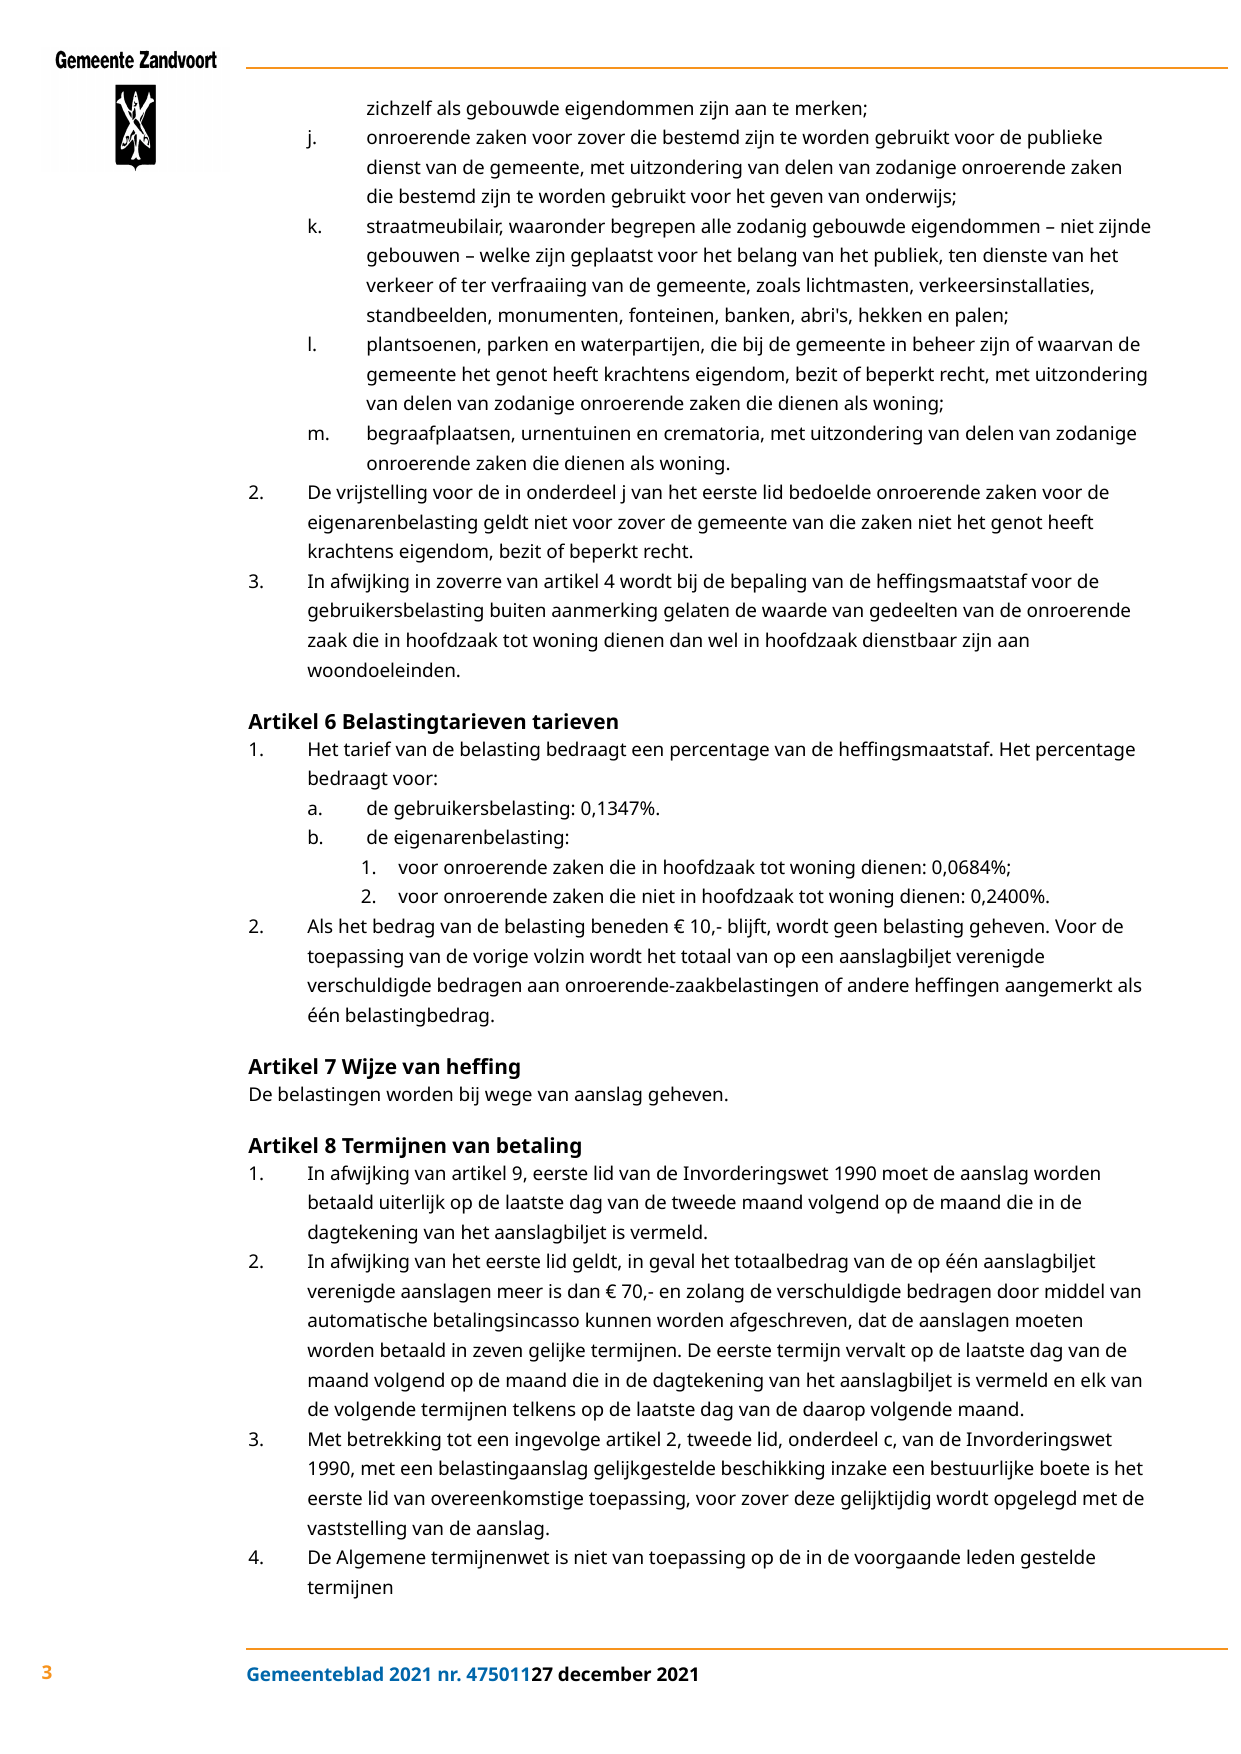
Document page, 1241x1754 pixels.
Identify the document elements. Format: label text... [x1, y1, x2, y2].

list voor onroerende zaken die in hoofdzaak tot woning dienen: 0,0684%; [361, 854, 1152, 880]
list Met betrekking tot een ingevolge artikel 2, tweede lid, onderdeel c, van de Invorderingswet 1990, met een belastingaanslag gelijkgestelde beschikking inzake een bestuurlijke boete is het eerste lid van overeenkomstige toepassing, voor zover deze gelijktijdig wordt opgelegd met de vaststelling van de aanslag. [248, 1426, 1152, 1540]
list onroerende zaken voor zover die bestemd zijn te worden gebruikt voor de publieke dienst van de gemeente, met uitzondering van delen van zodanige onroerende zaken die bestemd zijn te worden gebruikt voor het geven van onderwijs; [307, 124, 1152, 209]
list de gebruikersbelasting: 0,1347%. [307, 795, 1152, 821]
list De vrijstelling voor de in onderdeel j van het eerste lid bedoelde onroerende zaken voor de eigenarenbelasting geldt niet voor zover de gemeente van die zaken niet het genot heeft krachtens eigendom, bezit of beperkt recht. [248, 479, 1152, 564]
text Artikel 7 Wijze van heffing [248, 1052, 1152, 1081]
list In afwijking in zoverre van artikel 4 wordt bij de bepaling van de heffingsmaatstaf voor de gebruikersbelasting buiten aanmerking gelaten de waarde van gedeelten van de onroerende zaak die in hoofdzaak tot woning dienen dan wel in hoofdzaak dienstbaar zijn aan woondoeleinden. [248, 568, 1152, 683]
picture [41, 47, 231, 172]
list zichzelf als gebouwde eigendommen zijn aan te merken; [307, 95, 1152, 121]
list De Algemene termijnenwet is niet van toepassing op de in de voorgaande leden gestelde termijnen [248, 1544, 1152, 1599]
list de eigenarenbelasting: [307, 824, 1152, 850]
text Artikel 6 Belastingtarieven tarieven [248, 707, 1152, 736]
list In afwijking van artikel 9, eerste lid van de Invorderingswet 1990 moet de aanslag worden betaald uiterlijk op de laatste dag van de tweede maand volgend op de maand die in de dagtekening van het aanslagbiljet is vermeld. [248, 1160, 1152, 1244]
list Als het bedrag van de belasting beneden € 10,- blijft, wordt geen belasting geheven. Voor de toepassing van de vorige volzin wordt het totaal van op een aanslagbiljet verenigde verschuldigde bedragen aan onroerende-zaakbelastingen of andere heffingen aangemerkt als één belastingbedrag. [248, 913, 1152, 1028]
list Het tarief van de belasting bedraagt een percentage van de heffingsmaatstaf. Het percentage bedraagt voor: [248, 736, 1152, 791]
list plantsoenen, parken en waterpartijen, die bij de gemeente in beheer zijn of waarvan de gemeente het genot heeft krachtens eigendom, bezit of beperkt recht, met uitzondering van delen van zodanige onroerende zaken die dienen als woning; [307, 331, 1152, 416]
text Artikel 8 Termijnen van betaling [248, 1131, 1152, 1160]
list begraafplaatsen, urnentuinen en crematoria, met uitzondering van delen van zodanige onroerende zaken die dienen als woning. [307, 420, 1152, 476]
list In afwijking van het eerste lid geldt, in geval het totaalbedrag van de op één aanslagbiljet verenigde aanslagen meer is dan € 70,- en zolang de verschuldigde bedragen door middel van automatische betalingsincasso kunnen worden afgeschreven, dat de aanslagen moeten worden betaald in zeven gelijke termijnen. De eerste termijn vervalt op de laatste dag van de maand volgend op de maand die in de dagtekening van het aanslagbiljet is vermeld en elk van de volgende termijnen telkens op de laatste dag van de daarop volgende maand. [248, 1248, 1152, 1422]
list straatmeubilair, waaronder begrepen alle zodanig gebouwde eigendommen – niet zijnde gebouwen – welke zijn geplaatst voor het belang van het publiek, ten dienste van het verkeer of ter verfraaiing van de gemeente, zoals lichtmasten, verkeersinstallaties, standbeelden, monumenten, fonteinen, banken, abri's, hekken en palen; [307, 213, 1152, 328]
text De belastingen worden bij wege van aanslag geheven. [248, 1081, 1152, 1107]
list voor onroerende zaken die niet in hoofdzaak tot woning dienen: 0,2400%. [361, 884, 1152, 909]
